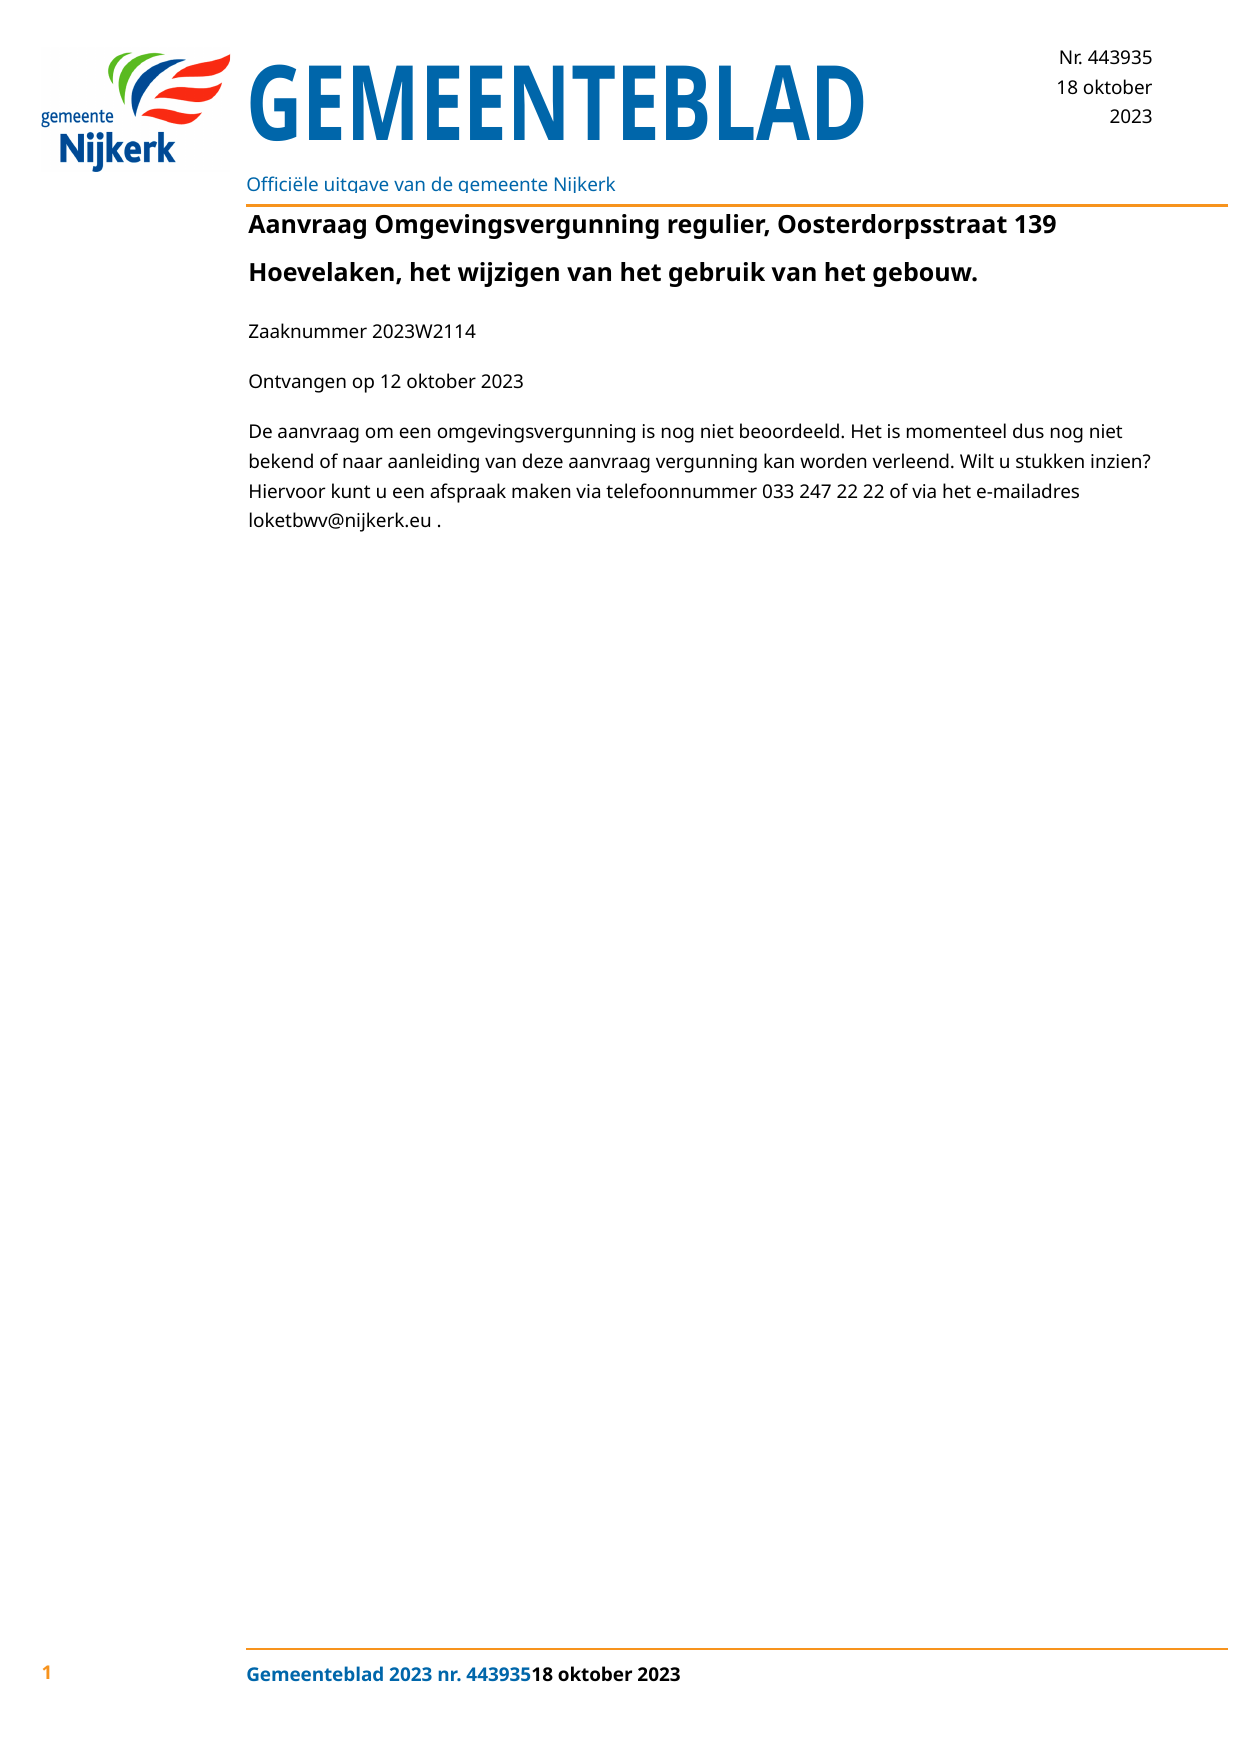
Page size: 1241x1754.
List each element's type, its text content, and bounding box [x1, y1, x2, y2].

picture [41, 47, 231, 172]
text Ontvangen op 12 oktober 2023 [248, 368, 1152, 394]
text De aanvraag om een omgevingsvergunning is nog niet beoordeeld. Het is momenteel dus nog niet bekend of naar aanleiding van deze aanvraag vergunning kan worden verleend. Wilt u stukken inzien? Hiervoor kunt u een afspraak maken via telefoonnummer 033 247 22 22 of via het e-mailadres loketbwv@nijkerk.eu . [248, 419, 1152, 533]
text Aanvraag Omgevingsvergunning regulier, Oosterdorpsstraat 139 Hoevelaken, het wijzigen van het gebruik van het gebouw. [248, 207, 1152, 288]
text Zaaknummer 2023W2114 [248, 318, 1152, 344]
